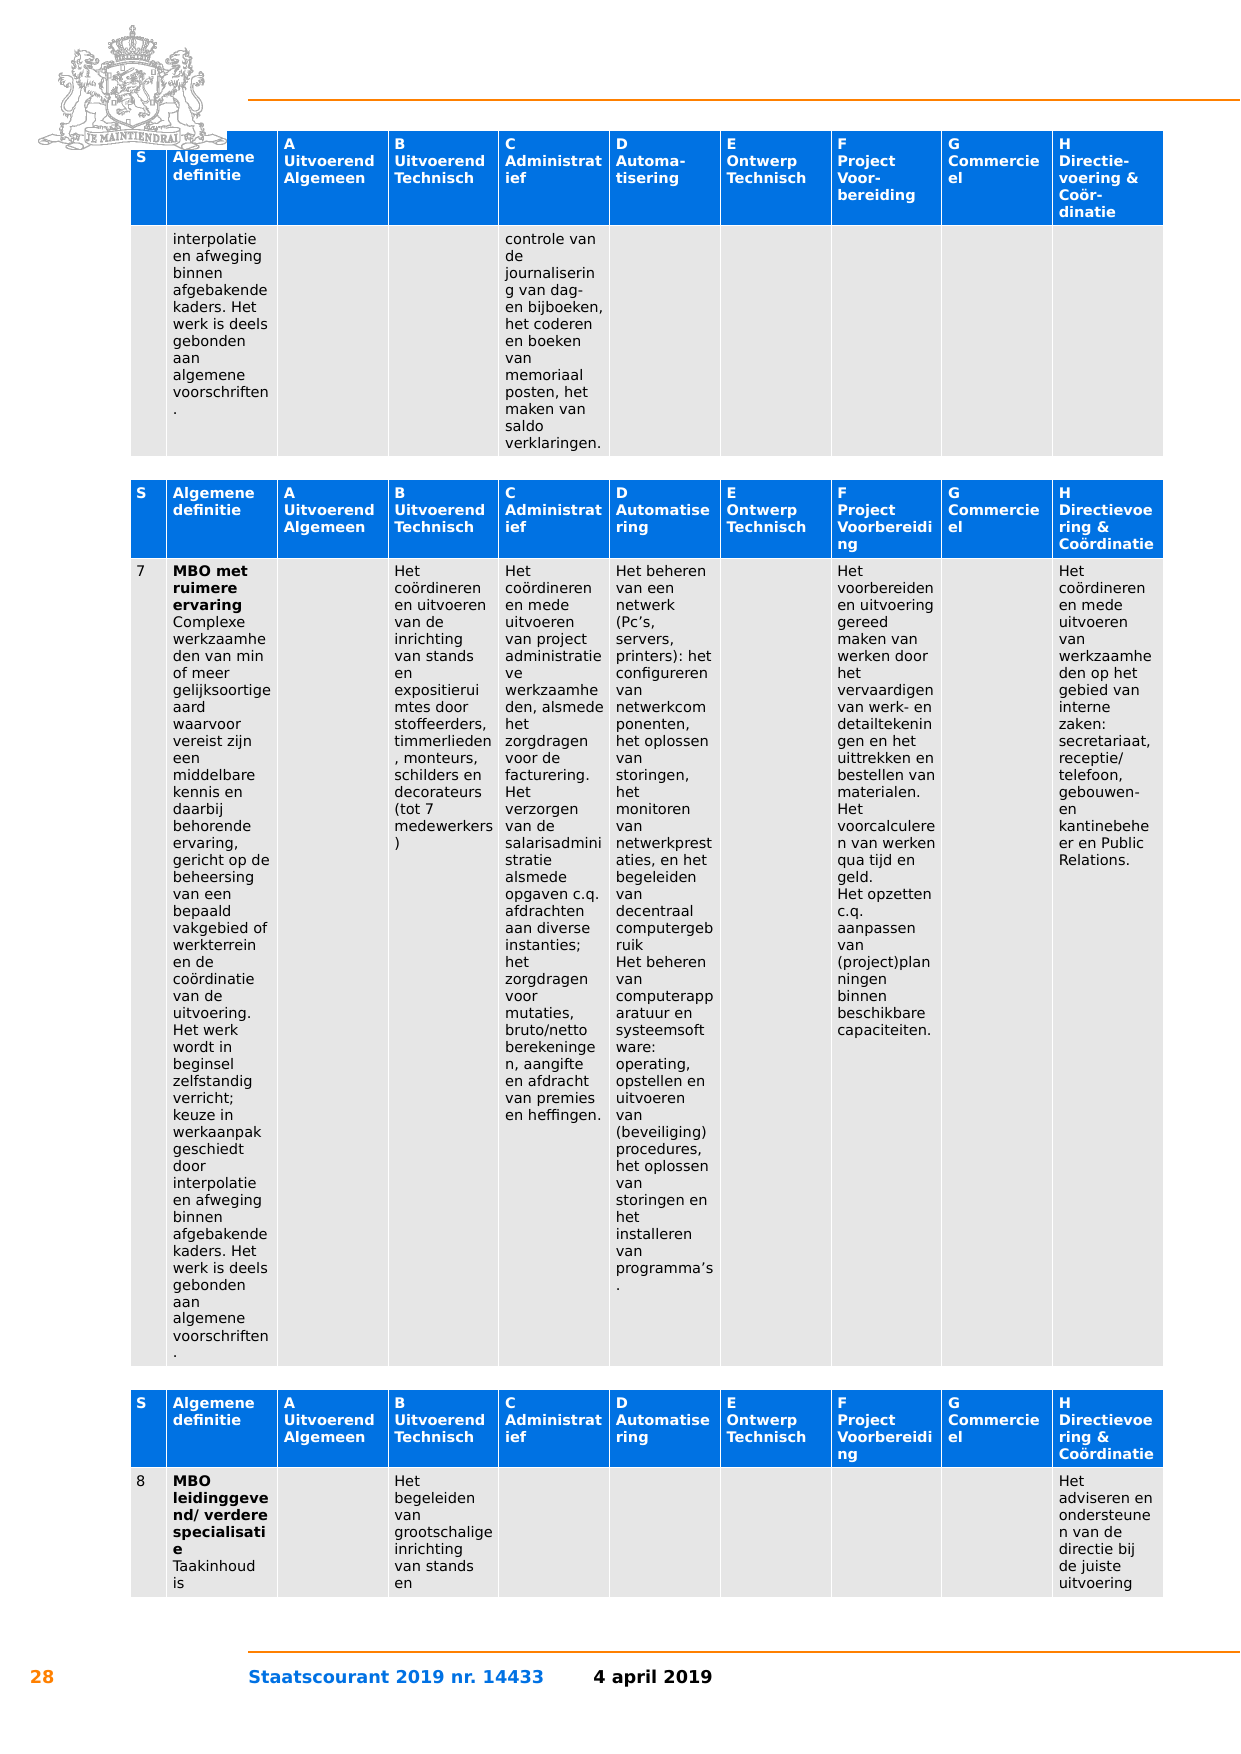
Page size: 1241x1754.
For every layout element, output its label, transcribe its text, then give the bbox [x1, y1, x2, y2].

table_cell controle van de journalisering van dag- en bijboeken, het coderen en boeken van memoriaal posten, het maken van saldo verklaringen. [499, 226, 609, 456]
table_cell Het voorbereiden en uitvoering gereed maken van werken door het vervaardigen van werk- en detailtekeningen en het uittrekken en bestellen van materialen. Het voorcalculeren van werken qua tijd en geld. Het opzetten c.q. aanpassen van (project)planningen binnen beschikbare capaciteiten. [832, 559, 941, 1366]
table_header C Administratief [499, 480, 609, 558]
table_cell MBO leidinggevend/ verdere specialisatie Taakinhoud is [167, 1468, 277, 1597]
table_header D Automatisering [610, 1390, 720, 1467]
table_header A Uitvoerend Algemeen [278, 131, 388, 225]
table_cell Het coördineren en mede uitvoeren van werkzaamheden op het gebied van interne zaken: secretariaat, receptie/ telefoon, gebouwen- en kantinebeheer en Public Relations. [1053, 559, 1163, 1366]
table_cell Het coördineren en uitvoeren van de inrichting van stands en expositieruimtes door stoffeerders, timmerlieden, monteurs, schilders en decorateurs (tot 7 medewerkers) [389, 559, 498, 1366]
table_cell [942, 1468, 1052, 1597]
table_cell Het beheren van een netwerk (Pc’s, servers, printers): het configureren van netwerkcomponenten, het oplossen van storingen, het monitoren van netwerkprestaties, en het begeleiden van decentraal computergebruik Het beheren van computerapparatuur en systeemsoftware: operating, opstellen en uitvoeren van (beveiliging) procedures, het oplossen van storingen en het installeren van programma’s. [610, 559, 720, 1366]
table_header F Project Voorbereiding [832, 480, 941, 558]
table_header Algemene definitie [167, 131, 277, 225]
table_header G Commercieel [942, 480, 1052, 558]
table_cell [942, 226, 1052, 456]
table_cell 7 [131, 559, 166, 1366]
table_cell [610, 1468, 720, 1597]
table_cell [499, 1468, 609, 1597]
table_header H Directie- voering & Coör- dinatie [1053, 131, 1163, 225]
table_header A Uitvoerend Algemeen [278, 480, 388, 558]
table_cell 8 [131, 1468, 166, 1597]
table_cell [832, 226, 941, 456]
table_header Algemene definitie [167, 480, 277, 558]
table_cell [1053, 226, 1163, 456]
table_cell MBO met ruimere ervaring Complexe werkzaamheden van min of meer gelijksoortige aard waarvoor vereist zijn een middelbare kennis en daarbij behorende ervaring, gericht op de beheersing van een bepaald vakgebied of werkterrein en de coördinatie van de uitvoering. Het werk wordt in beginsel zelfstandig verricht; keuze in werkaanpak geschiedt door interpolatie en afweging binnen afgebakende kaders. Het werk is deels gebonden aan algemene voorschriften. [167, 559, 277, 1366]
table_header G Commercieel [942, 1390, 1052, 1467]
table_header B Uitvoerend Technisch [389, 131, 498, 225]
table_header E Ontwerp Technisch [721, 480, 831, 558]
table_cell [610, 226, 720, 456]
table_cell [278, 1468, 388, 1597]
table_cell [721, 1468, 831, 1597]
table_cell [131, 226, 166, 456]
table_cell Het adviseren en ondersteunen van de directie bij de juiste uitvoering [1053, 1468, 1163, 1597]
table_header B Uitvoerend Technisch [389, 1390, 498, 1467]
table_header H Directievoering & Coördinatie [1053, 1390, 1163, 1467]
table_header A Uitvoerend Algemeen [278, 1390, 388, 1467]
table_header C Administratief [499, 1390, 609, 1467]
table_header E Ontwerp Technisch [721, 131, 831, 225]
table_cell Het begeleiden van grootschalige inrichting van stands en [389, 1468, 498, 1597]
table_header S [131, 480, 166, 558]
table_header B Uitvoerend Technisch [389, 480, 498, 558]
table_header F Project Voorbereiding [832, 1390, 941, 1467]
table_cell [389, 226, 498, 456]
table_header S [131, 1390, 166, 1467]
table_cell [721, 559, 831, 1366]
table_cell [721, 226, 831, 456]
table_header F Project Voor- bereiding [832, 131, 941, 225]
table_header Algemene definitie [167, 1390, 277, 1467]
table_cell [278, 559, 388, 1366]
picture [38, 25, 227, 150]
table_cell Het coördineren en mede uitvoeren van project administratieve werkzaamheden, alsmede het zorgdragen voor de facturering. Het verzorgen van de salarisadministratie alsmede opgaven c.q. afdrachten aan diverse instanties; het zorgdragen voor mutaties, bruto/netto berekeningen, aangifte en afdracht van premies en heffingen. [499, 559, 609, 1366]
table_header D Automa-tisering [610, 131, 720, 225]
table_header D Automatisering [610, 480, 720, 558]
table_cell [278, 226, 388, 456]
table_cell [942, 559, 1052, 1366]
table_cell [832, 1468, 941, 1597]
table_header C Administratief [499, 131, 609, 225]
table_header S [131, 150, 166, 225]
table_cell interpolatie en afweging binnen afgebakende kaders. Het werk is deels gebonden aan algemene voorschriften. [167, 226, 277, 456]
table_header E Ontwerp Technisch [721, 1390, 831, 1467]
table_header G Commercieel [942, 131, 1052, 225]
table_header H Directievoering & Coördinatie [1053, 480, 1163, 558]
